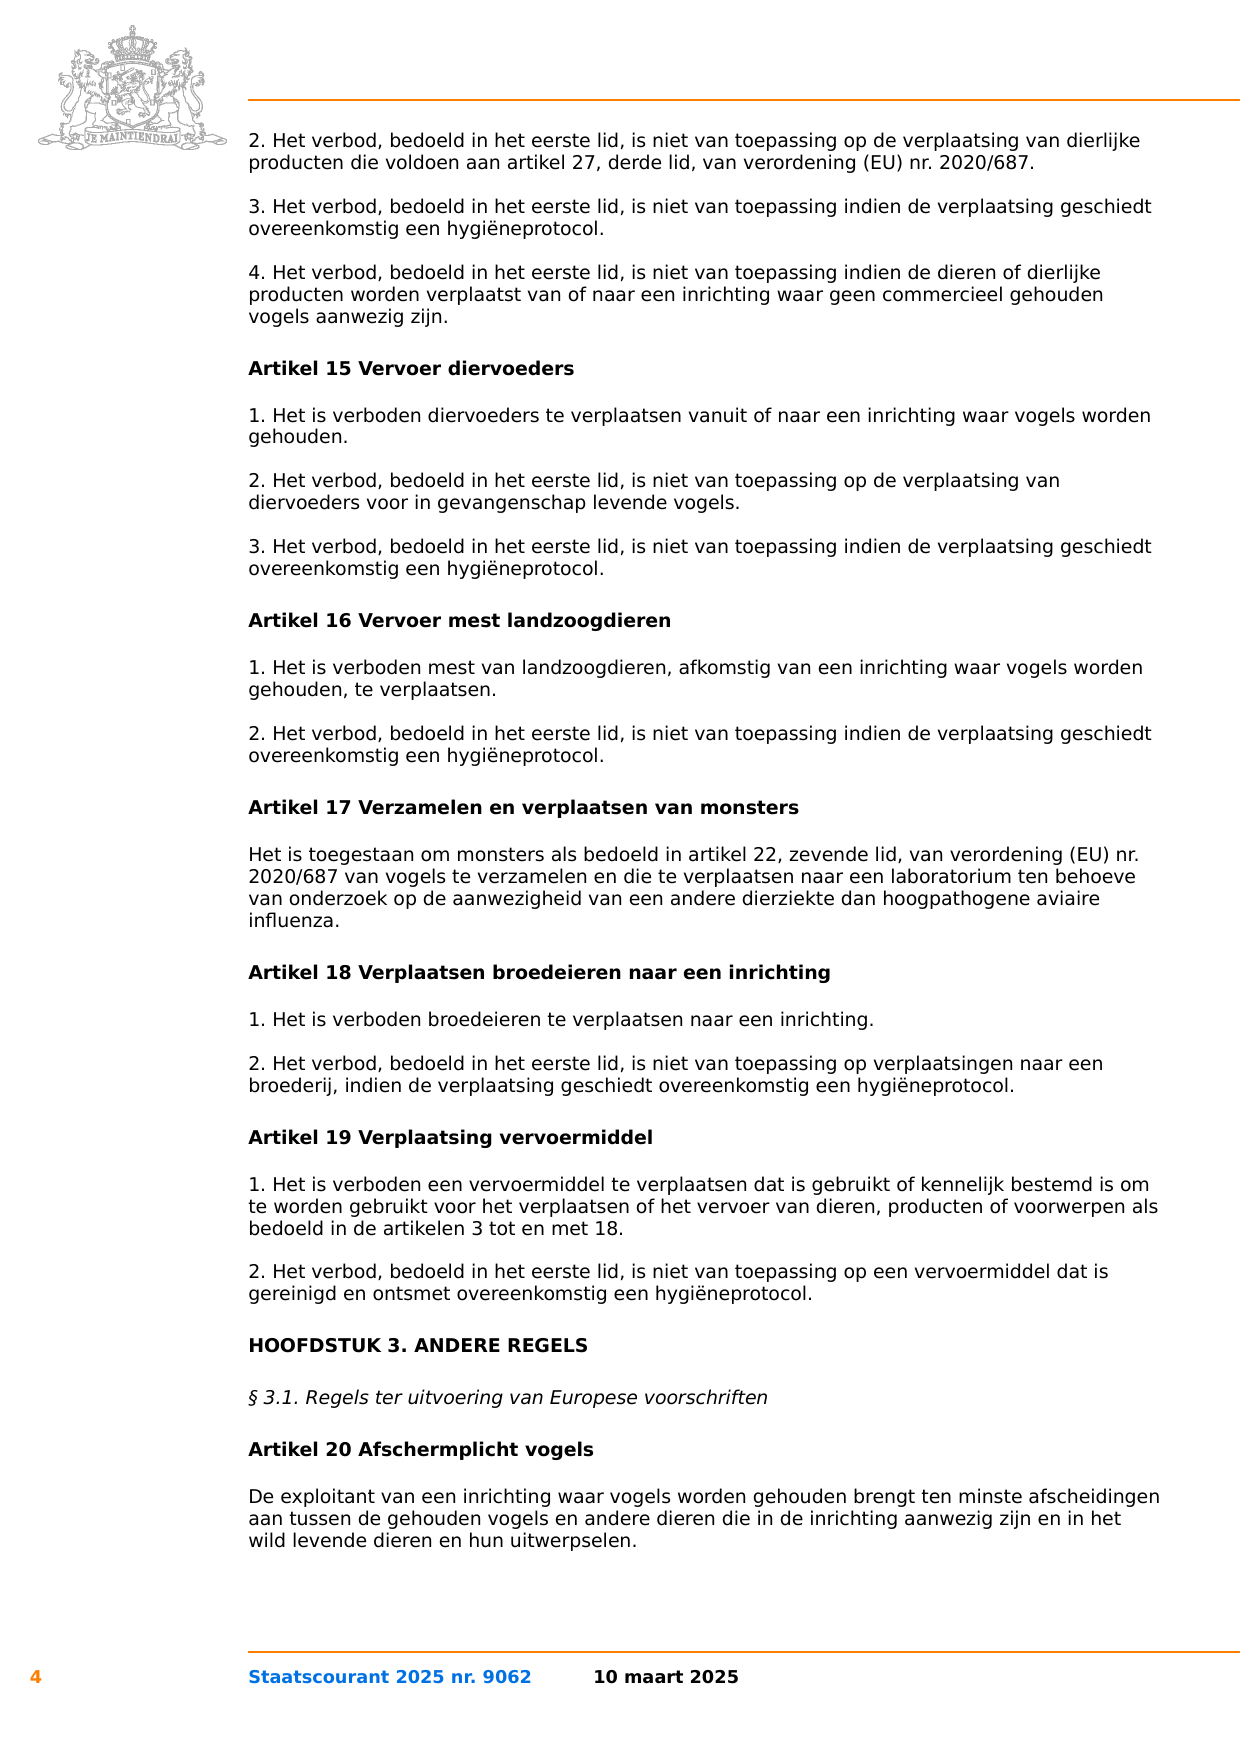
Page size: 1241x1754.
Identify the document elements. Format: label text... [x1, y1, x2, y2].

subtitle Artikel 20 Afschermplicht vogels [248, 1439, 1163, 1461]
text 2. Het verbod, bedoeld in het eerste lid, is niet van toepassing op de verplaatsing van dierlijke producten die voldoen aan artikel 27, derde lid, van verordening (EU) nr. 2020/687. [248, 130, 1163, 174]
text 2. Het verbod, bedoeld in het eerste lid, is niet van toepassing op een vervoermiddel dat is gereinigd en ontsmet overeenkomstig een hygiëneprotocol. [248, 1261, 1163, 1305]
subtitle Artikel 18 Verplaatsen broedeieren naar een inrichting [248, 962, 1163, 984]
picture [38, 25, 227, 150]
text Het is toegestaan om monsters als bedoeld in artikel 22, zevende lid, van verordening (EU) nr. 2020/687 van vogels te verzamelen en die te verplaatsen naar een laboratorium ten behoeve van onderzoek op de aanwezigheid van een andere dierziekte dan hoogpathogene aviaire influenza. [248, 844, 1163, 932]
text 1. Het is verboden broedeieren te verplaatsen naar een inrichting. [248, 1009, 1163, 1031]
text 3. Het verbod, bedoeld in het eerste lid, is niet van toepassing indien de verplaatsing geschiedt overeenkomstig een hygiëneprotocol. [248, 196, 1163, 240]
subtitle § 3.1. Regels ter uitvoering van Europese voorschriften [248, 1387, 1163, 1409]
subtitle Artikel 17 Verzamelen en verplaatsen van monsters [248, 797, 1163, 819]
text 4. Het verbod, bedoeld in het eerste lid, is niet van toepassing indien de dieren of dierlijke producten worden verplaatst van of naar een inrichting waar geen commercieel gehouden vogels aanwezig zijn. [248, 262, 1163, 327]
subtitle Artikel 19 Verplaatsing vervoermiddel [248, 1127, 1163, 1148]
text 3. Het verbod, bedoeld in het eerste lid, is niet van toepassing indien de verplaatsing geschiedt overeenkomstig een hygiëneprotocol. [248, 536, 1163, 580]
text 2. Het verbod, bedoeld in het eerste lid, is niet van toepassing op verplaatsingen naar een broederij, indien de verplaatsing geschiedt overeenkomstig een hygiëneprotocol. [248, 1053, 1163, 1097]
text 1. Het is verboden mest van landzoogdieren, afkomstig van een inrichting waar vogels worden gehouden, te verplaatsen. [248, 657, 1163, 701]
subtitle Artikel 15 Vervoer diervoeders [248, 357, 1163, 379]
subtitle HOOFDSTUK 3. ANDERE REGELS [248, 1335, 1163, 1357]
subtitle Artikel 16 Vervoer mest landzoogdieren [248, 610, 1163, 632]
text De exploitant van een inrichting waar vogels worden gehouden brengt ten minste afscheidingen aan tussen de gehouden vogels en andere dieren die in de inrichting aanwezig zijn en in het wild levende dieren en hun uitwerpselen. [248, 1486, 1163, 1552]
text 1. Het is verboden een vervoermiddel te verplaatsen dat is gebruikt of kennelijk bestemd is om te worden gebruikt voor het verplaatsen of het vervoer van dieren, producten of voorwerpen als bedoeld in de artikelen 3 tot en met 18. [248, 1173, 1163, 1239]
text 2. Het verbod, bedoeld in het eerste lid, is niet van toepassing indien de verplaatsing geschiedt overeenkomstig een hygiëneprotocol. [248, 723, 1163, 767]
text 1. Het is verboden diervoeders te verplaatsen vanuit of naar een inrichting waar vogels worden gehouden. [248, 404, 1163, 448]
text 2. Het verbod, bedoeld in het eerste lid, is niet van toepassing op de verplaatsing van diervoeders voor in gevangenschap levende vogels. [248, 470, 1163, 514]
